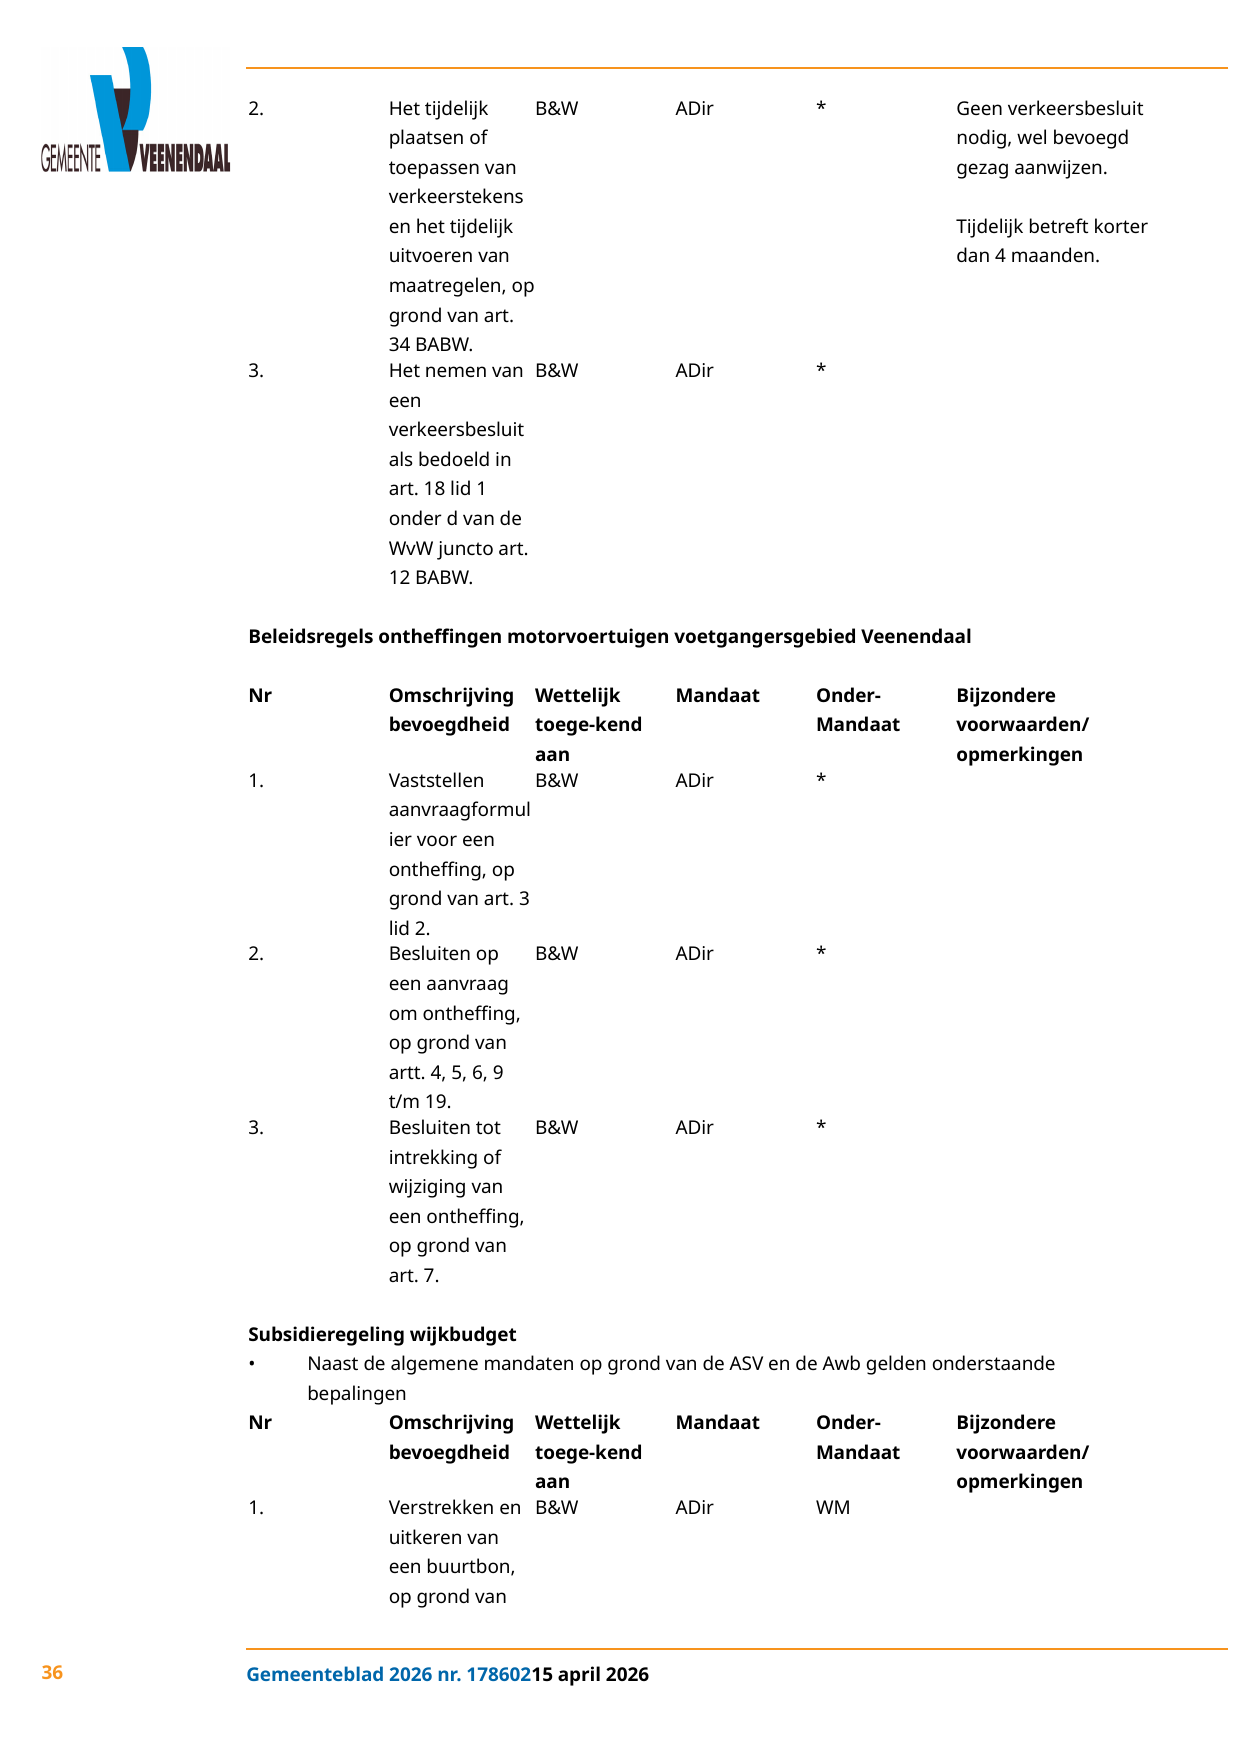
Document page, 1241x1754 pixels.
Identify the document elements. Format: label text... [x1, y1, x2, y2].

table_cell * [816, 941, 956, 1114]
table_cell B&W [535, 767, 675, 941]
table_header Nr [248, 1410, 388, 1494]
text Subsidieregeling wijkbudget [248, 1321, 1152, 1346]
table_cell Besluiten tot intrekking of wijziging van een ontheffing, op grond van art. 7. [389, 1114, 535, 1288]
table_cell Besluiten op een aanvraag om ontheffing, op grond van artt. 4, 5, 6, 9 t/m 19. [389, 941, 535, 1114]
list Naast de algemene mandaten op grond van de ASV en de Awb gelden onderstaande bepalingen [248, 1350, 1152, 1406]
table_cell 2. [248, 95, 388, 357]
table_cell * [816, 1114, 956, 1288]
table_cell Het nemen van een verkeersbesluit als bedoeld in art. 18 lid 1 onder d van de WvW juncto art. 12 BABW. [389, 357, 535, 590]
table_header Bijzondere voorwaarden/ opmerkingen [956, 1410, 1152, 1494]
table_cell ADir [675, 941, 816, 1114]
table_header Mandaat [675, 682, 816, 767]
table_cell Vaststellen aanvraagformulier voor een ontheffing, op grond van art. 3 lid 2. [389, 767, 535, 941]
table_header Mandaat [675, 1410, 816, 1494]
table_cell B&W [535, 1114, 675, 1288]
table_cell 3. [248, 357, 388, 590]
table_cell B&W [535, 95, 675, 357]
table_cell B&W [535, 1495, 675, 1609]
table_cell [956, 1495, 1152, 1609]
table_header Omschrijving bevoegdheid [389, 1410, 535, 1494]
table_header Onder- Mandaat [816, 1410, 956, 1494]
table_cell [956, 941, 1152, 1114]
picture [123, 47, 231, 172]
table_cell [956, 357, 1152, 590]
table_cell WM [816, 1495, 956, 1609]
table_cell ADir [675, 1495, 816, 1609]
table_cell [956, 1114, 1152, 1288]
table_cell B&W [535, 941, 675, 1114]
table_header Nr [248, 682, 388, 767]
table_cell * [816, 95, 956, 357]
table_cell Het tijdelijk plaatsen of toepassen van verkeerstekens en het tijdelijk uitvoeren van maatregelen, op grond van art. 34 BABW. [389, 95, 535, 357]
table_cell Geen verkeersbesluit nodig, wel bevoegd gezag aanwijzen. Tijdelijk betreft korter dan 4 maanden. [956, 95, 1152, 357]
table_cell B&W [535, 357, 675, 590]
table_cell 2. [248, 941, 388, 1114]
table_cell * [816, 357, 956, 590]
table_cell ADir [675, 357, 816, 590]
table_cell ADir [675, 95, 816, 357]
table_cell [956, 767, 1152, 941]
table_cell Verstrekken en uitkeren van een buurtbon, op grond van [389, 1495, 535, 1609]
table_cell ADir [675, 1114, 816, 1288]
table_cell 3. [248, 1114, 388, 1288]
table_header Wettelijk toege-kend aan [535, 682, 675, 767]
table_cell ADir [675, 767, 816, 941]
table_header Onder- Mandaat [816, 682, 956, 767]
table_header Bijzondere voorwaarden/ opmerkingen [956, 682, 1152, 767]
table_header Wettelijk toege-kend aan [535, 1410, 675, 1494]
table_cell * [816, 767, 956, 941]
text Beleidsregels ontheffingen motorvoertuigen voetgangersgebied Veenendaal [248, 623, 1152, 648]
table_header Omschrijving bevoegdheid [389, 682, 535, 767]
picture [41, 47, 130, 172]
table_cell 1. [248, 1495, 388, 1609]
table_cell 1. [248, 767, 388, 941]
